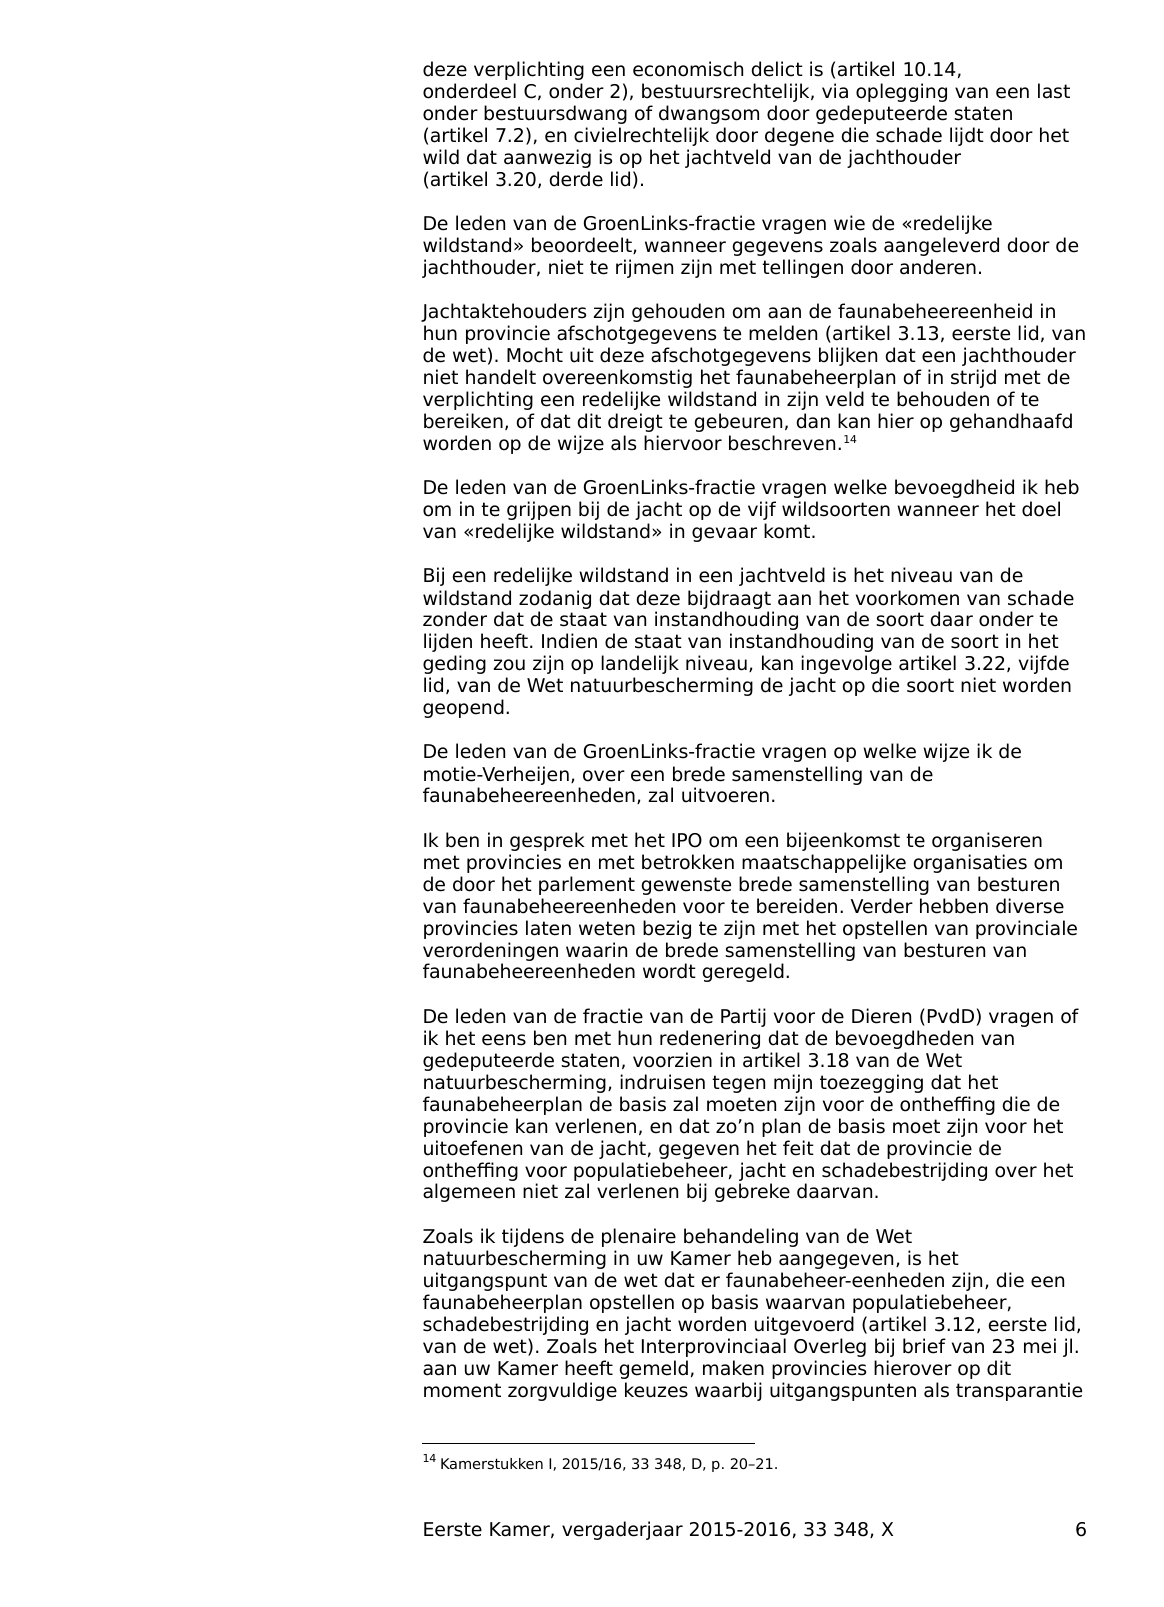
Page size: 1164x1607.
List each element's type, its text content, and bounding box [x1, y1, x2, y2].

text Bij een redelijke wildstand in een jachtveld is het niveau van de wildstand zodanig dat deze bijdraagt aan het voorkomen van schade zonder dat de staat van instandhouding van de soort daar onder te lijden heeft. Indien de staat van instandhouding van de soort in het geding zou zijn op landelijk niveau, kan ingevolge artikel 3.22, vijfde lid, van de Wet natuurbescherming de jacht op die soort niet worden geopend. [422, 565, 1087, 719]
text De leden van de GroenLinks-fractie vragen wie de «redelijke wildstand» beoordeelt, wanneer gegevens zoals aangeleverd door de jachthouder, niet te rijmen zijn met tellingen door anderen. [422, 213, 1087, 279]
text De leden van de GroenLinks-fractie vragen op welke wijze ik de motie-Verheijen, over een brede samenstelling van de faunabeheereenheden, zal uitvoeren. [422, 741, 1087, 807]
text De leden van de GroenLinks-fractie vragen welke bevoegdheid ik heb om in te grijpen bij de jacht op de vijf wildsoorten wanneer het doel van «redelijke wildstand» in gevaar komt. [422, 477, 1087, 543]
text deze verplichting een economisch delict is (artikel 10.14, onderdeel C, onder 2), bestuursrechtelijk, via oplegging van een last onder bestuursdwang of dwangsom door gedeputeerde staten (artikel 7.2), en civielrechtelijk door degene die schade lijdt door het wild dat aanwezig is op het jachtveld van de jachthouder (artikel 3.20, derde lid). [422, 59, 1087, 191]
text Jachtaktehouders zijn gehouden om aan de faunabeheereenheid in hun provincie afschotgegevens te melden (artikel 3.13, eerste lid, van de wet). Mocht uit deze afschotgegevens blijken dat een jachthouder niet handelt overeenkomstig het faunabeheerplan of in strijd met de verplichting een redelijke wildstand in zijn veld te behouden of te bereiken, of dat dit dreigt te gebeuren, dan kan hier op gehandhaafd worden op de wijze als hiervoor beschreven. [422, 301, 1087, 455]
text Zoals ik tijdens de plenaire behandeling van de Wet natuurbescherming in uw Kamer heb aangegeven, is het uitgangspunt van de wet dat er faunabeheer-eenheden zijn, die een faunabeheerplan opstellen op basis waarvan populatiebeheer, schadebestrijding en jacht worden uitgevoerd (artikel 3.12, eerste lid, van de wet). Zoals het Interprovinciaal Overleg bij brief van 23 mei jl. aan uw Kamer heeft gemeld, maken provincies hierover op dit moment zorgvuldige keuzes waarbij uitgangspunten als transparantie [422, 1226, 1087, 1401]
text Ik ben in gesprek met het IPO om een bijeenkomst te organiseren met provincies en met betrokken maatschappelijke organisaties om de door het parlement gewenste brede samenstelling van besturen van faunabeheereenheden voor te bereiden. Verder hebben diverse provincies laten weten bezig te zijn met het opstellen van provinciale verordeningen waarin de brede samenstelling van besturen van faunabeheereenheden wordt geregeld. [422, 829, 1087, 983]
text Kamerstukken I, 2015/16, 33 348, D, p. 20–21. [422, 1452, 1087, 1474]
text De leden van de fractie van de Partij voor de Dieren (PvdD) vragen of ik het eens ben met hun redenering dat de bevoegdheden van gedeputeerde staten, voorzien in artikel 3.18 van de Wet natuurbescherming, indruisen tegen mijn toezegging dat het faunabeheerplan de basis zal moeten zijn voor de ontheffing die de provincie kan verlenen, en dat zo’n plan de basis moet zijn voor het uitoefenen van de jacht, gegeven het feit dat de provincie de ontheffing voor populatiebeheer, jacht en schadebestrijding over het algemeen niet zal verlenen bij gebreke daarvan. [422, 1006, 1087, 1203]
